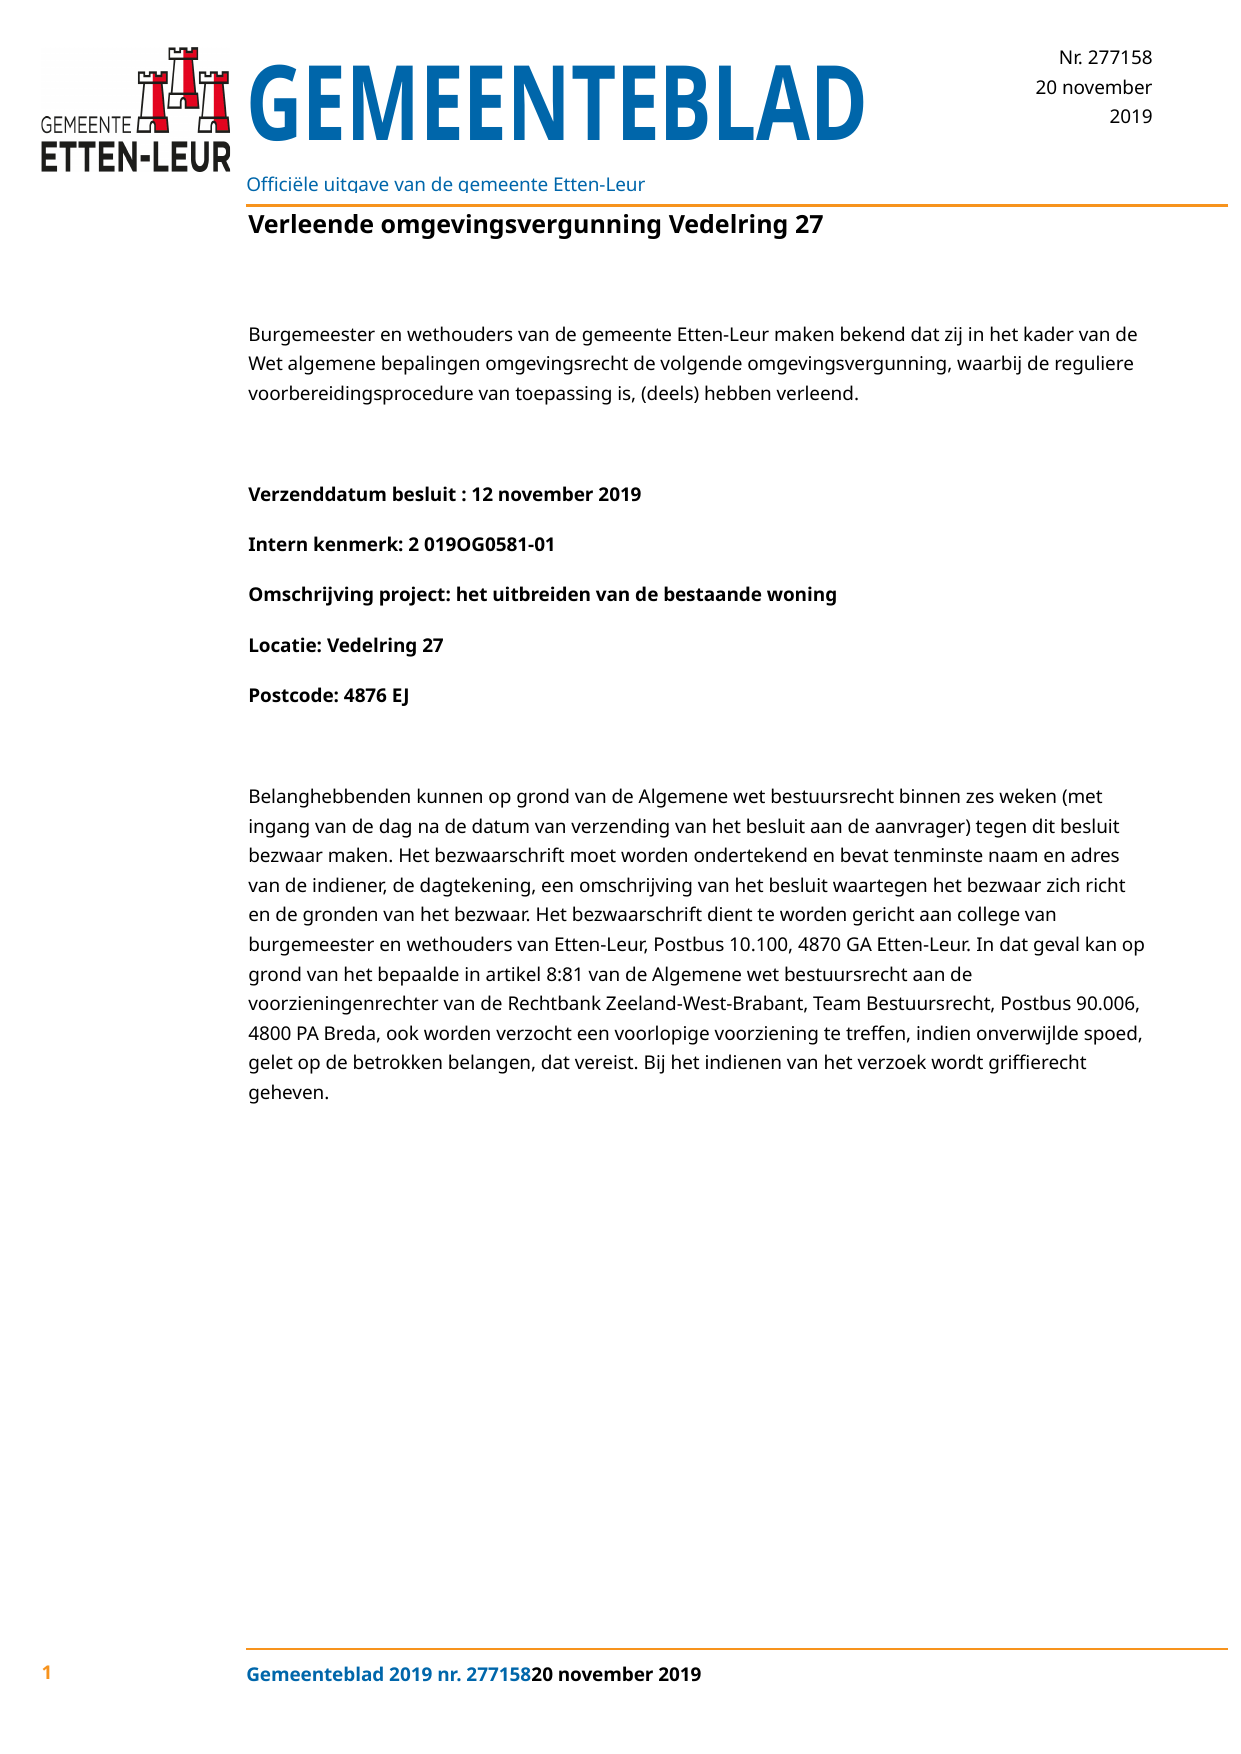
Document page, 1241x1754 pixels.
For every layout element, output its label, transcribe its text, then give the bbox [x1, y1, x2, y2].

text Omschrijving project: het uitbreiden van de bestaande woning [248, 582, 1152, 607]
text Locatie: Vedelring 27 [248, 632, 1152, 658]
text Postcode: 4876 EJ [248, 682, 1152, 708]
text Belanghebbenden kunnen op grond van de Algemene wet bestuursrecht binnen zes weken (met ingang van de dag na de datum van verzending van het besluit aan de aanvrager) tegen dit besluit bezwaar maken. Het bezwaarschrift moet worden ondertekend en bevat tenminste naam en adres van de indiener, de dagtekening, een omschrijving van het besluit waartegen het bezwaar zich richt en de gronden van het bezwaar. Het bezwaarschrift dient te worden gericht aan college van burgemeester en wethouders van Etten-Leur, Postbus 10.100, 4870 GA Etten-Leur. In dat geval kan op grond van het bepaalde in artikel 8:81 van de Algemene wet bestuursrecht aan de voorzieningenrechter van de Rechtbank Zeeland-West-Brabant, Team Bestuursrecht, Postbus 90.006, 4800 PA Breda, ook worden verzocht een voorlopige voorziening te treffen, indien onverwijlde spoed, gelet op de betrokken belangen, dat vereist. Bij het indienen van het verzoek wordt griffierecht geheven. [248, 783, 1152, 1105]
picture [41, 47, 231, 172]
text Verzenddatum besluit : 12 november 2019 [248, 481, 1152, 506]
text Intern kenmerk: 2 019OG0581-01 [248, 531, 1152, 557]
text Burgemeester en wethouders van de gemeente Etten-Leur maken bekend dat zij in het kader van de Wet algemene bepalingen omgevingsrecht de volgende omgevingsvergunning, waarbij de reguliere voorbereidingsprocedure van toepassing is, (deels) hebben verleend. [248, 321, 1152, 406]
text Verleende omgevingsvergunning Vedelring 27 [248, 207, 1152, 241]
